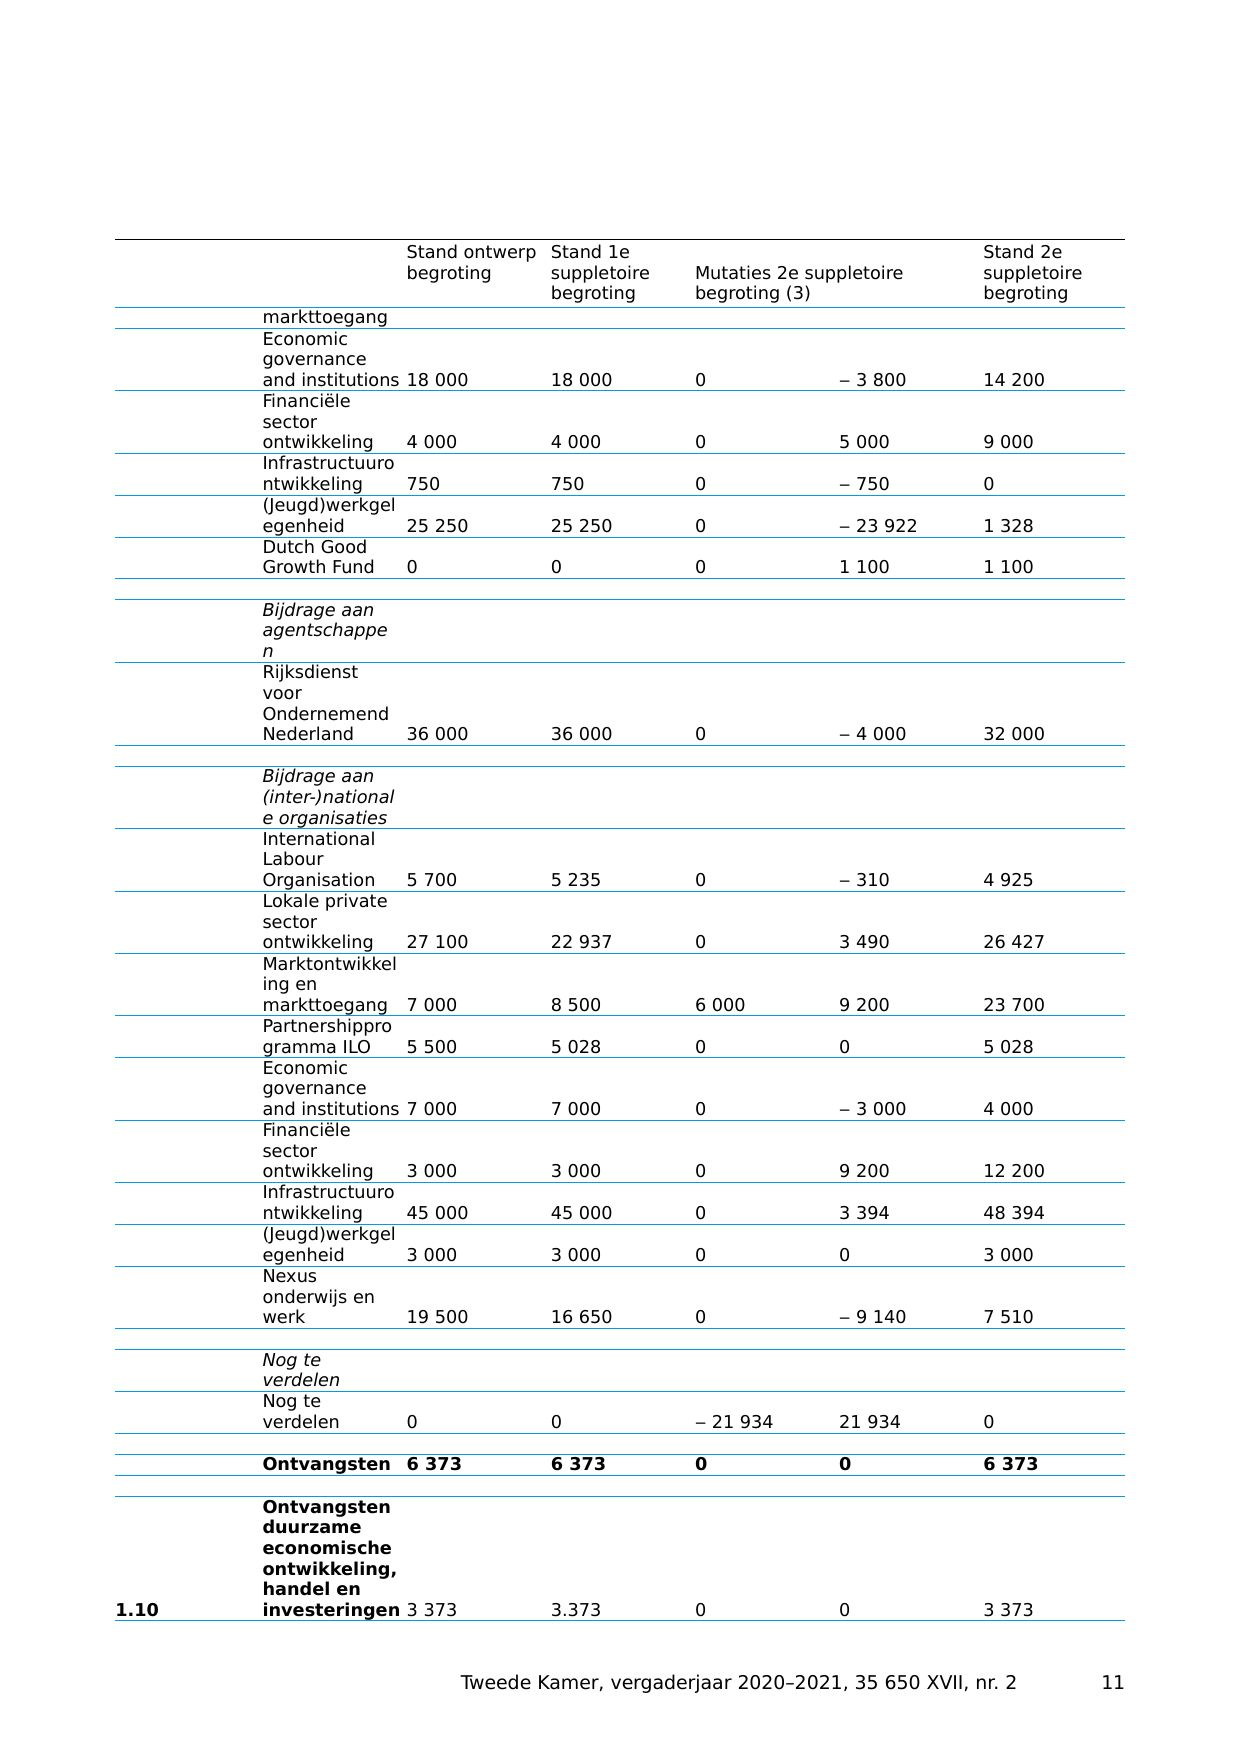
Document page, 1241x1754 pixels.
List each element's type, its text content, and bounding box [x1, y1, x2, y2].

table_cell 16 650 [548, 1267, 692, 1328]
table_cell [836, 746, 980, 766]
table_cell 1 100 [836, 538, 980, 578]
table_cell [980, 767, 1125, 828]
table_cell 5 028 [548, 1016, 692, 1057]
table_cell Lokale private sector ontwikkeling [259, 892, 403, 953]
table_cell Partnershipprogramma ILO [259, 1016, 403, 1057]
table_cell [115, 954, 259, 1015]
table_cell 0 [692, 1225, 836, 1266]
table_cell [548, 1350, 692, 1391]
table_cell [980, 1350, 1125, 1391]
table_cell 14 200 [980, 329, 1125, 390]
table_cell 36 000 [404, 663, 548, 745]
table_cell 18 000 [548, 329, 692, 390]
table_cell 48 394 [980, 1183, 1125, 1224]
table_cell [980, 1329, 1125, 1349]
table_cell [259, 1434, 403, 1454]
table_cell 0 [692, 1497, 836, 1620]
table_cell [836, 1476, 980, 1496]
table_cell [980, 746, 1125, 766]
table_cell 9 200 [836, 1121, 980, 1182]
table_cell 0 [692, 329, 836, 390]
table_cell ‒ 21 934 [692, 1392, 836, 1433]
table_cell Rijksdienst voor Ondernemend Nederland [259, 663, 403, 745]
table_cell 3 373 [980, 1497, 1125, 1620]
table_cell [692, 308, 836, 328]
table_cell [980, 308, 1125, 328]
table_cell [115, 329, 259, 390]
table_cell [548, 600, 692, 662]
table_cell [115, 496, 259, 536]
table_cell Economic governance and institutions [259, 1058, 403, 1119]
table_cell [115, 391, 259, 453]
table_cell 3 000 [980, 1225, 1125, 1266]
table_cell 0 [692, 1058, 836, 1119]
table_cell 0 [692, 1183, 836, 1224]
table_cell 6 000 [692, 954, 836, 1015]
table_cell 6 373 [980, 1455, 1125, 1475]
table_header Tabel 4 Budgettaire gevolgen van beleid artikel 1 Duurzame economische ontwikkeling, handel en investeringen (Tweede suppletoire begroting) (bedragen x € 1.000) [115, 191, 1125, 239]
table_cell [836, 579, 980, 599]
table_cell [980, 600, 1125, 662]
table_cell [404, 1434, 548, 1454]
table_cell [404, 579, 548, 599]
table_cell 3 000 [404, 1121, 548, 1182]
table_cell 0 [548, 1392, 692, 1433]
table_cell [115, 1183, 259, 1224]
table_cell [692, 746, 836, 766]
table_cell 19 500 [404, 1267, 548, 1328]
table_cell 0 [404, 1392, 548, 1433]
table_cell 0 [692, 1267, 836, 1328]
table_cell Dutch Good Growth Fund [259, 538, 403, 578]
table_cell Mutaties 2e suppletoire begroting (3) [692, 240, 980, 307]
table_cell Infrastructuurontwikkeling [259, 1183, 403, 1224]
table_cell [259, 1329, 403, 1349]
table_cell 0 [836, 1455, 980, 1475]
table_cell Ontvangsten [259, 1455, 403, 1475]
table_cell Financiële sector ontwikkeling [259, 1121, 403, 1182]
table_cell Financiële sector ontwikkeling [259, 391, 403, 453]
table_cell 45 000 [548, 1183, 692, 1224]
table_cell [115, 1016, 259, 1057]
table_cell 4 000 [548, 391, 692, 453]
table_cell [115, 1350, 259, 1391]
table_cell 0 [836, 1497, 980, 1620]
table_cell International Labour Organisation [259, 829, 403, 891]
table_cell [692, 1329, 836, 1349]
table_cell ‒ 3 800 [836, 329, 980, 390]
table_cell 0 [692, 1016, 836, 1057]
table_cell 1 328 [980, 496, 1125, 536]
table_cell 7 000 [548, 1058, 692, 1119]
table_cell 1 100 [980, 538, 1125, 578]
table_cell 21 934 [836, 1392, 980, 1433]
table_cell 3.373 [548, 1497, 692, 1620]
table_cell Economic governance and institutions [259, 329, 403, 390]
table_cell 25 250 [404, 496, 548, 536]
table_cell [980, 579, 1125, 599]
table_cell 4 925 [980, 829, 1125, 891]
table_cell [115, 1329, 259, 1349]
table_cell [404, 600, 548, 662]
table_cell [404, 1350, 548, 1391]
table_cell [259, 1476, 403, 1496]
table_cell 5 700 [404, 829, 548, 891]
table_cell 7 510 [980, 1267, 1125, 1328]
table_cell ‒ 9 140 [836, 1267, 980, 1328]
table_cell Nog te verdelen [259, 1392, 403, 1433]
table_cell [548, 1329, 692, 1349]
table_cell Bijdrage aan agentschappen [259, 600, 403, 662]
table_cell [836, 308, 980, 328]
table_cell 4 000 [404, 391, 548, 453]
table_cell [692, 579, 836, 599]
table_cell 18 000 [404, 329, 548, 390]
table_cell [115, 829, 259, 891]
table_cell 5 235 [548, 829, 692, 891]
table_cell ‒ 3 000 [836, 1058, 980, 1119]
table_cell [115, 746, 259, 766]
table_cell [548, 579, 692, 599]
table_cell Nog te verdelen [259, 1350, 403, 1391]
table_cell [115, 1121, 259, 1182]
table_cell [115, 1058, 259, 1119]
table_cell [836, 600, 980, 662]
table_cell 750 [404, 454, 548, 494]
table_cell ‒ 4 000 [836, 663, 980, 745]
table_cell 3 000 [404, 1225, 548, 1266]
table_cell 27 100 [404, 892, 548, 953]
table_cell [836, 1434, 980, 1454]
table_cell 0 [692, 454, 836, 494]
table_cell 750 [548, 454, 692, 494]
table_cell [692, 767, 836, 828]
table_cell [115, 767, 259, 828]
table_cell [980, 1434, 1125, 1454]
table_cell 3 373 [404, 1497, 548, 1620]
table_cell [548, 308, 692, 328]
table_cell 3 000 [548, 1121, 692, 1182]
table_cell [404, 308, 548, 328]
table_cell 7 000 [404, 1058, 548, 1119]
table_cell 0 [692, 538, 836, 578]
table_cell 0 [836, 1016, 980, 1057]
table_cell Nexus onderwijs en werk [259, 1267, 403, 1328]
table_cell [259, 240, 403, 307]
table_cell [404, 1329, 548, 1349]
table_cell [404, 1476, 548, 1496]
table_cell 0 [980, 454, 1125, 494]
table_cell [259, 579, 403, 599]
table_cell 0 [692, 892, 836, 953]
table_cell 0 [404, 538, 548, 578]
table_cell 9 200 [836, 954, 980, 1015]
table_cell [836, 1350, 980, 1391]
table_cell [404, 746, 548, 766]
table_cell (Jeugd)werkgelegenheid [259, 1225, 403, 1266]
table_cell [115, 240, 259, 307]
table_cell 23 700 [980, 954, 1125, 1015]
table_cell Infrastructuurontwikkeling [259, 454, 403, 494]
table_cell 45 000 [404, 1183, 548, 1224]
table_cell [115, 1392, 259, 1433]
table_cell [836, 767, 980, 828]
table_cell [836, 1329, 980, 1349]
table_cell [548, 746, 692, 766]
table_cell Stand ontwerp begroting [404, 240, 548, 307]
table_cell [115, 1225, 259, 1266]
table_cell [115, 538, 259, 578]
table_cell [115, 454, 259, 494]
table_cell Ontvangsten duurzame economische ontwikkeling, handel en investeringen [259, 1497, 403, 1620]
table_cell 5 028 [980, 1016, 1125, 1057]
table_cell Bijdrage aan (inter-)nationale organisaties [259, 767, 403, 828]
table_cell 0 [692, 391, 836, 453]
table_cell [692, 1434, 836, 1454]
table_cell [115, 579, 259, 599]
table_cell [692, 600, 836, 662]
table_cell [115, 1434, 259, 1454]
table_cell 0 [692, 663, 836, 745]
table_cell [115, 1455, 259, 1475]
table_cell 26 427 [980, 892, 1125, 953]
table_cell [548, 767, 692, 828]
table_cell (Jeugd)werkgelegenheid [259, 496, 403, 536]
table_cell 0 [548, 538, 692, 578]
table_cell 6 373 [548, 1455, 692, 1475]
table_cell [115, 663, 259, 745]
table_cell 4 000 [980, 1058, 1125, 1119]
table_cell [404, 767, 548, 828]
table_cell 3 000 [548, 1225, 692, 1266]
table_cell [548, 1476, 692, 1496]
table_cell 3 394 [836, 1183, 980, 1224]
table_cell [115, 892, 259, 953]
table_cell 12 200 [980, 1121, 1125, 1182]
table_cell 9 000 [980, 391, 1125, 453]
table_cell [980, 1476, 1125, 1496]
table_cell 5 000 [836, 391, 980, 453]
table_cell 0 [692, 496, 836, 536]
table_cell 0 [692, 1121, 836, 1182]
table_cell 7 000 [404, 954, 548, 1015]
table_cell [115, 308, 259, 328]
table_cell 32 000 [980, 663, 1125, 745]
table_cell 1.10 [115, 1497, 259, 1620]
table_cell ‒ 750 [836, 454, 980, 494]
table_cell ‒ 23 922 [836, 496, 980, 536]
table_cell Stand 1e suppletoire begroting [548, 240, 692, 307]
table_cell markttoegang [259, 308, 403, 328]
table_cell 5 500 [404, 1016, 548, 1057]
table_cell 25 250 [548, 496, 692, 536]
table_cell 0 [692, 829, 836, 891]
table_cell ‒ 310 [836, 829, 980, 891]
table_cell [548, 1434, 692, 1454]
table_cell 8 500 [548, 954, 692, 1015]
table_cell 0 [692, 1455, 836, 1475]
table_cell Stand 2e suppletoire begroting [980, 240, 1125, 307]
table_cell 3 490 [836, 892, 980, 953]
table_cell [259, 746, 403, 766]
table_cell 22 937 [548, 892, 692, 953]
table_cell [692, 1476, 836, 1496]
table_cell 6 373 [404, 1455, 548, 1475]
table_cell 0 [980, 1392, 1125, 1433]
table_cell 36 000 [548, 663, 692, 745]
table_cell Marktontwikkeling en markttoegang [259, 954, 403, 1015]
table_cell [692, 1350, 836, 1391]
table_cell [115, 600, 259, 662]
table_cell 0 [836, 1225, 980, 1266]
table_cell [115, 1476, 259, 1496]
table_cell [115, 1267, 259, 1328]
